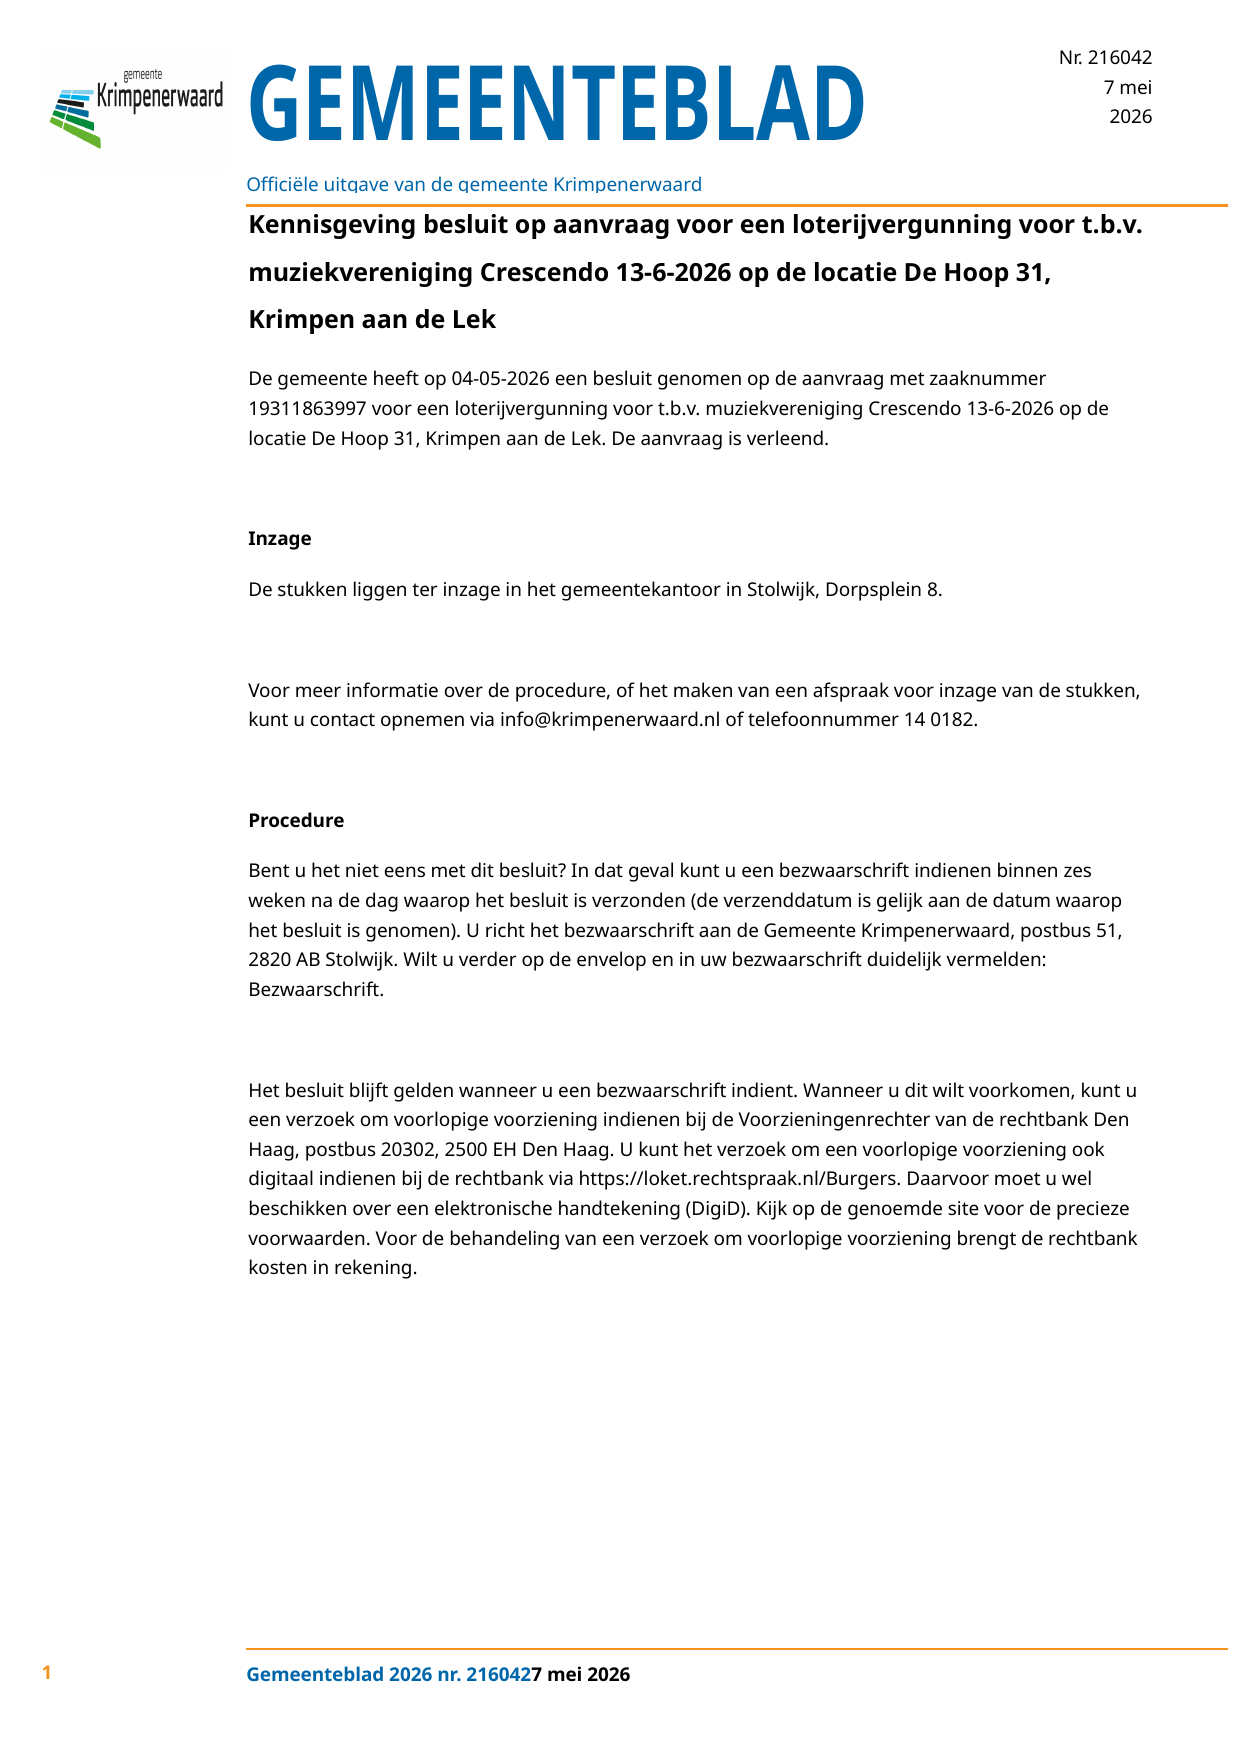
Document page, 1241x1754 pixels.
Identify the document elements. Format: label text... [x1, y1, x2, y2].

text Kennisgeving besluit op aanvraag voor een loterijvergunning voor t.b.v. muziekvereniging Crescendo 13-6-2026 op de locatie De Hoop 31, Krimpen aan de Lek [248, 207, 1152, 336]
text Voor meer informatie over de procedure, of het maken van een afspraak voor inzage van de stukken, kunt u contact opnemen via info@krimpenerwaard.nl of telefoonnummer 14 0182. [248, 677, 1152, 732]
text Bent u het niet eens met dit besluit? In dat geval kunt u een bezwaarschrift indienen binnen zes weken na de dag waarop het besluit is verzonden (de verzenddatum is gelijk aan de datum waarop het besluit is genomen). U richt het bezwaarschrift aan de Gemeente Krimpenerwaard, postbus 51, 2820 AB Stolwijk. Wilt u verder op de envelop en in uw bezwaarschrift duidelijk vermelden: Bezwaarschrift. [248, 858, 1152, 1002]
picture [41, 47, 231, 172]
text Inzage [248, 526, 1152, 551]
text De gemeente heeft op 04-05-2026 een besluit genomen op de aanvraag met zaaknummer 19311863997 voor een loterijvergunning voor t.b.v. muziekvereniging Crescendo 13-6-2026 op de locatie De Hoop 31, Krimpen aan de Lek. De aanvraag is verleend. [248, 366, 1152, 450]
text Procedure [248, 807, 1152, 833]
text De stukken liggen ter inzage in het gemeentekantoor in Stolwijk, Dorpsplein 8. [248, 576, 1152, 602]
text Het besluit blijft gelden wanneer u een bezwaarschrift indient. Wanneer u dit wilt voorkomen, kunt u een verzoek om voorlopige voorziening indienen bij de Voorzieningenrechter van de rechtbank Den Haag, postbus 20302, 2500 EH Den Haag. U kunt het verzoek om een voorlopige voorziening ook digitaal indienen bij de rechtbank via https://loket.rechtspraak.nl/Burgers. Daarvoor moet u wel beschikken over een elektronische handtekening (DigiD). Kijk op de genoemde site voor de precieze voorwaarden. Voor de behandeling van een verzoek om voorlopige voorziening brengt de rechtbank kosten in rekening. [248, 1077, 1152, 1280]
